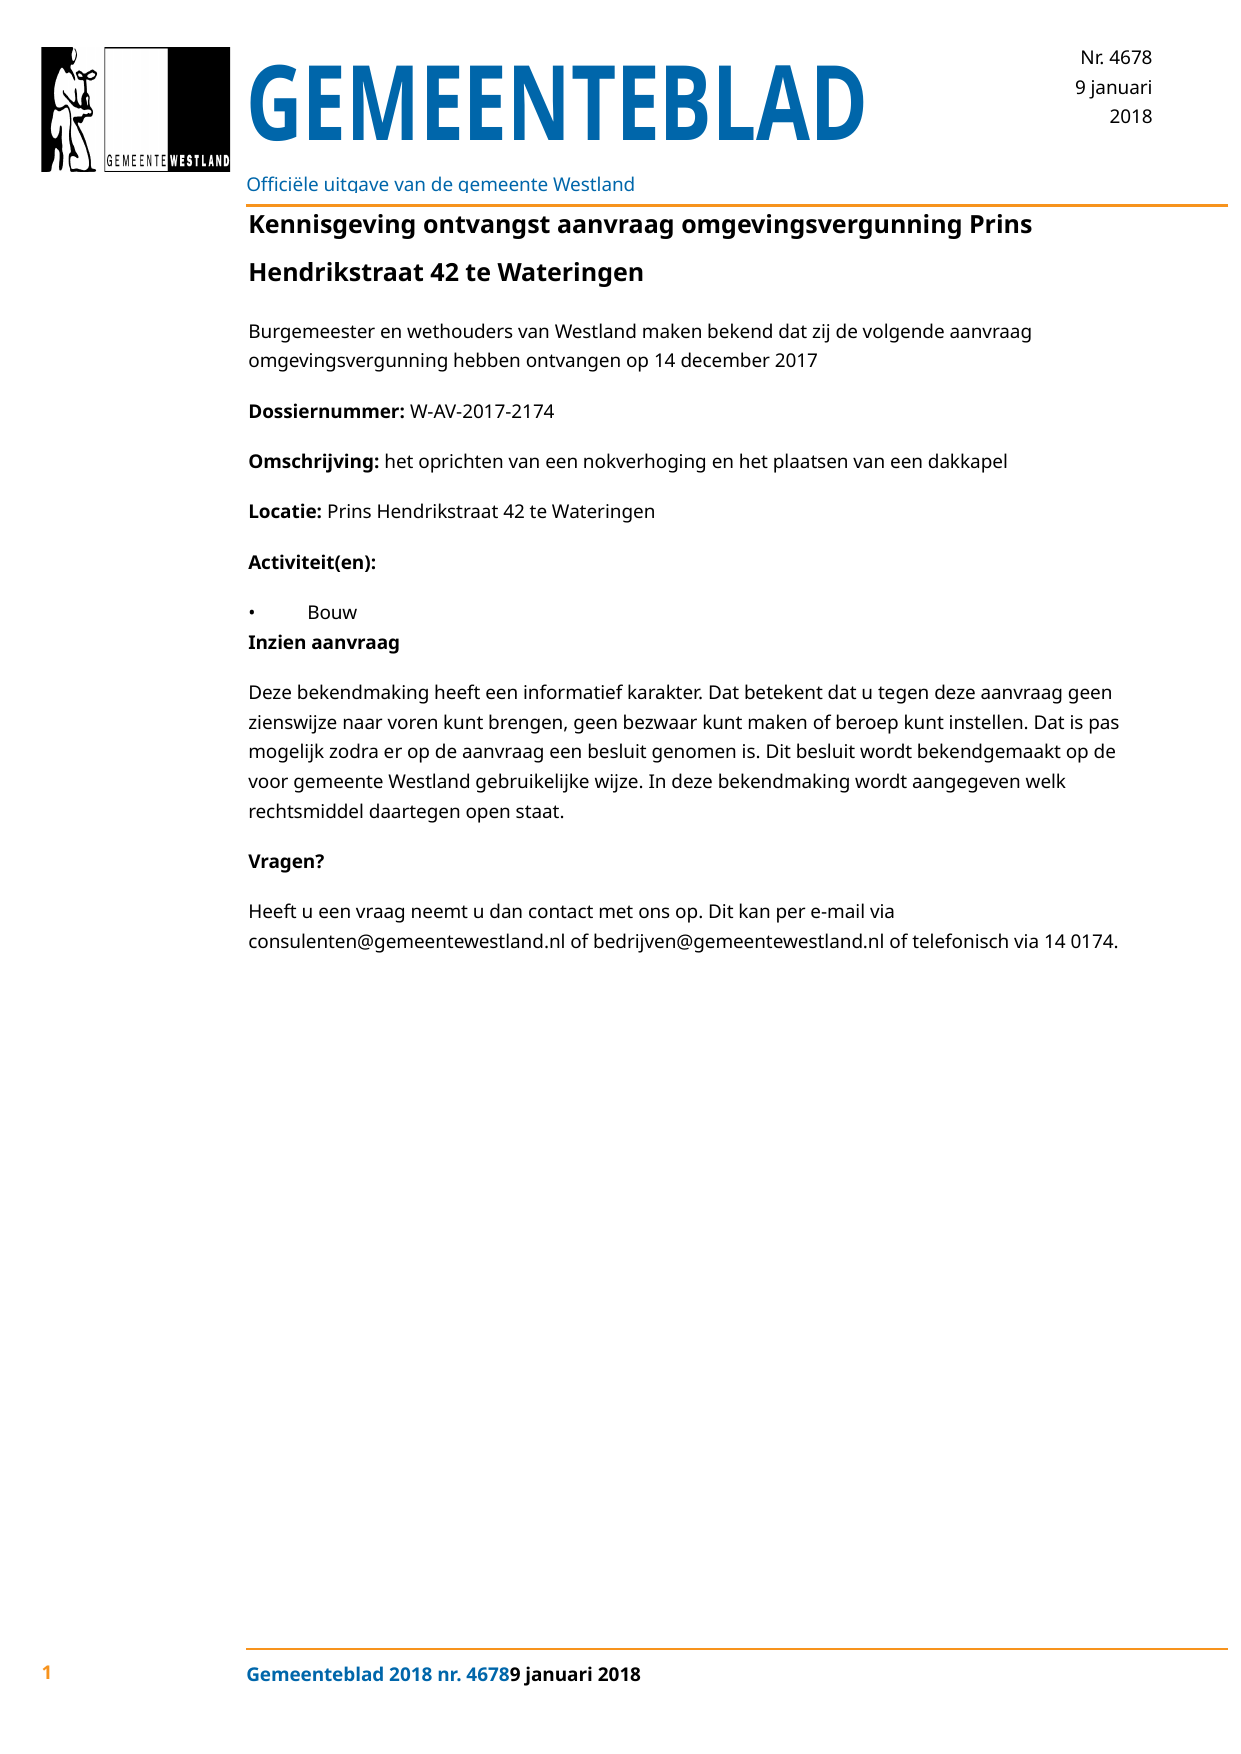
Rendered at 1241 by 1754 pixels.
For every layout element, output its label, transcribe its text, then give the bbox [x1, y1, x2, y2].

text Locatie: Prins Hendrikstraat 42 te Wateringen [248, 499, 1152, 524]
text Deze bekendmaking heeft een informatief karakter. Dat betekent dat u tegen deze aanvraag geen zienswijze naar voren kunt brengen, geen bezwaar kunt maken of beroep kunt instellen. Dat is pas mogelijk zodra er op de aanvraag een besluit genomen is. Dit besluit wordt bekendgemaakt op de voor gemeente Westland gebruikelijke wijze. In deze bekendmaking wordt aangegeven welk rechtsmiddel daartegen open staat. [248, 679, 1152, 824]
text Heeft u een vraag neemt u dan contact met ons op. Dit kan per e-mail via consulenten@gemeentewestland.nl of bedrijven@gemeentewestland.nl of telefonisch via 14 0174. [248, 899, 1152, 954]
text Vragen? [248, 848, 1152, 874]
list Bouw [248, 599, 1152, 625]
text Kennisgeving ontvangst aanvraag omgevingsvergunning Prins Hendrikstraat 42 te Wateringen [248, 207, 1152, 288]
text Burgemeester en wethouders van Westland maken bekend dat zij de volgende aanvraag omgevingsvergunning hebben ontvangen op 14 december 2017 [248, 318, 1152, 373]
text Inzien aanvraag [248, 629, 1152, 655]
text Omschrijving: het oprichten van een nokverhoging en het plaatsen van een dakkapel [248, 448, 1152, 474]
picture [41, 47, 231, 172]
text Dossiernummer: W-AV-2017-2174 [248, 398, 1152, 424]
text Activiteit(en): [248, 549, 1152, 575]
